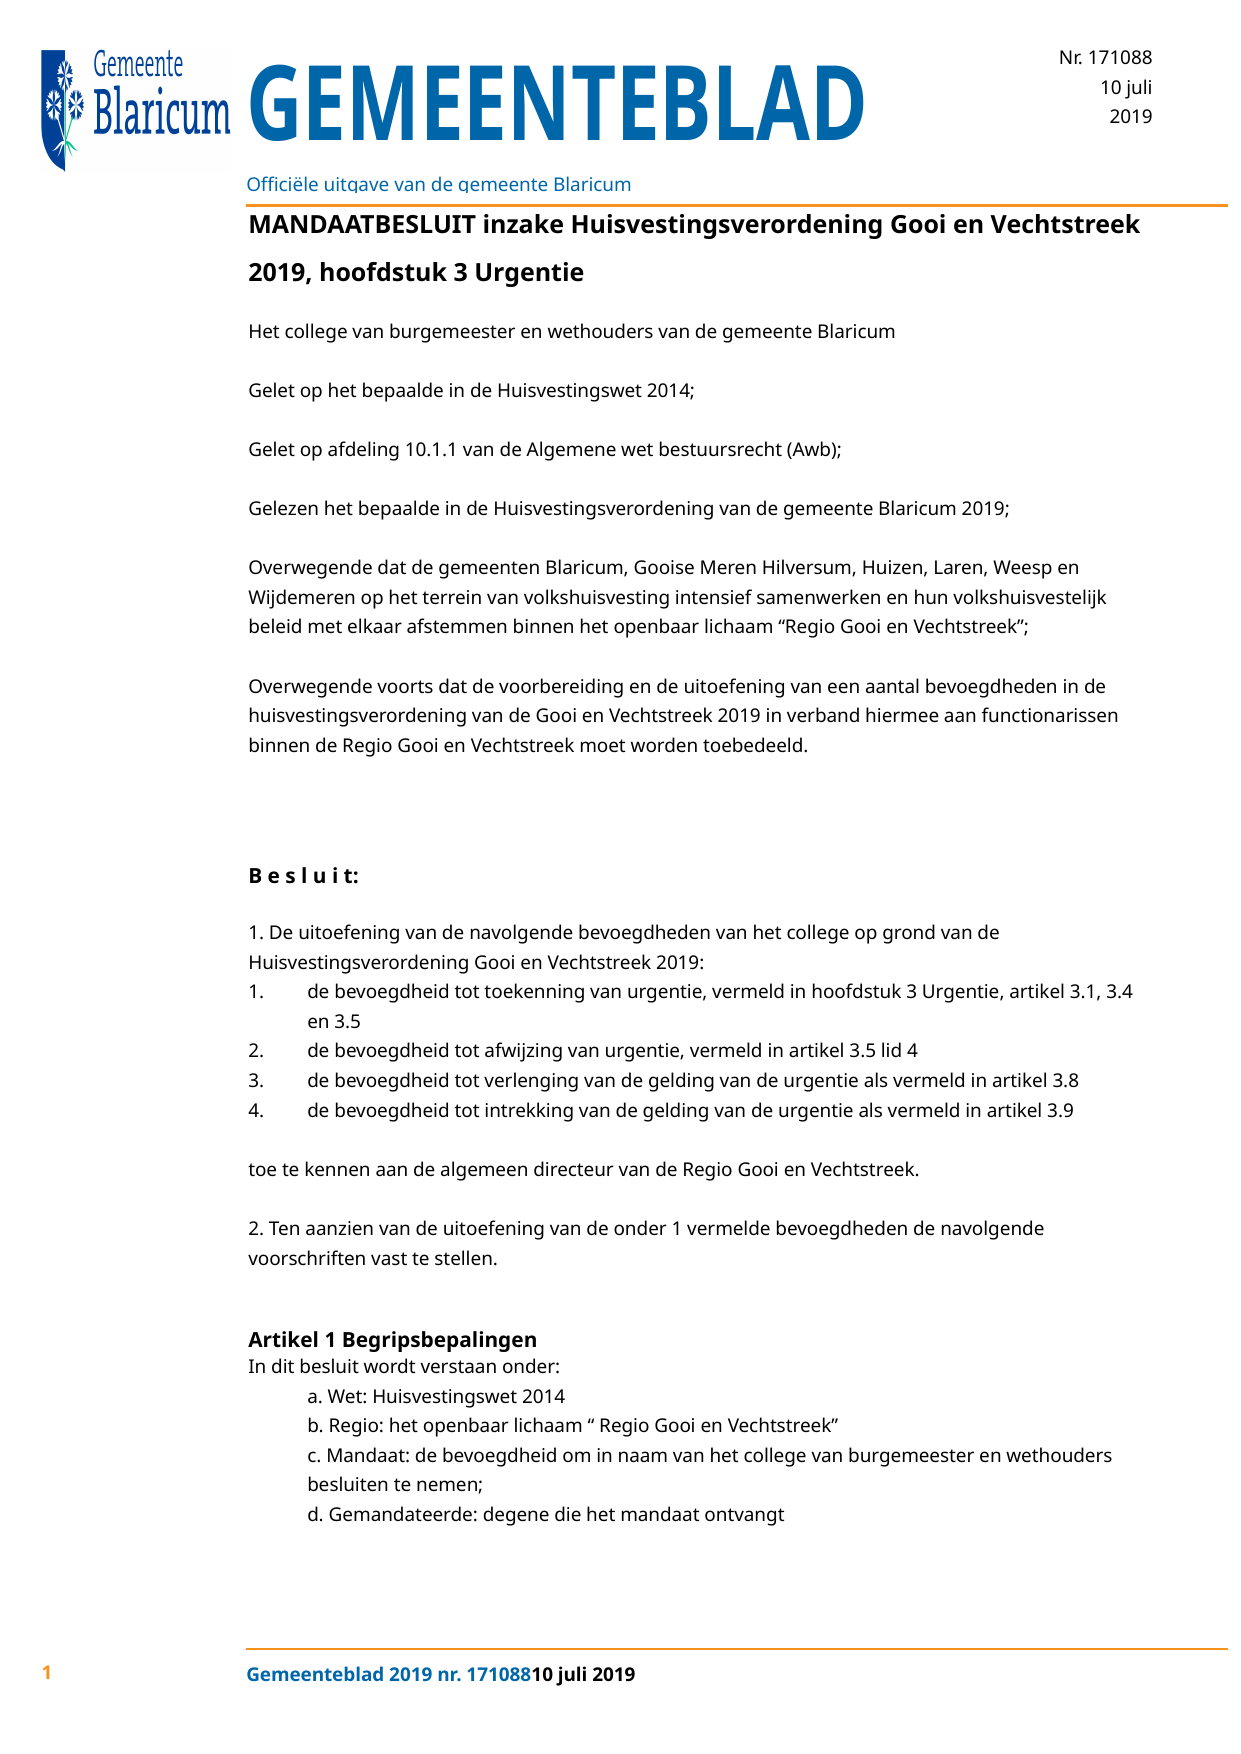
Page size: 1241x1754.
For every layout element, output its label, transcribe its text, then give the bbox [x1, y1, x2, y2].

list de bevoegdheid tot toekenning van urgentie, vermeld in hoofdstuk 3 Urgentie, artikel 3.1, 3.4 en 3.5 [248, 978, 1152, 1034]
list a. Wet: Huisvestingswet 2014 [248, 1383, 1152, 1408]
text Gelet op afdeling 10.1.1 van de Algemene wet bestuursrecht (Awb); [248, 436, 1152, 462]
text Gelet op het bepaalde in de Huisvestingswet 2014; [248, 377, 1152, 403]
text Het college van burgemeester en wethouders van de gemeente Blaricum [248, 318, 1152, 344]
list b. Regio: het openbaar lichaam “ Regio Gooi en Vechtstreek” [248, 1412, 1152, 1438]
list d. Gemandateerde: degene die het mandaat ontvangt [248, 1501, 1152, 1527]
picture [41, 47, 231, 172]
list c. Mandaat: de bevoegdheid om in naam van het college van burgemeester en wethouders besluiten te nemen; [248, 1442, 1152, 1497]
text Overwegende voorts dat de voorbereiding en de uitoefening van een aantal bevoegdheden in de huisvestingsverordening van de Gooi en Vechtstreek 2019 in verband hiermee aan functionarissen binnen de Regio Gooi en Vechtstreek moet worden toebedeeld. [248, 673, 1152, 758]
text B e s l u i t: [248, 861, 1152, 890]
text MANDAATBESLUIT inzake Huisvestingsverordening Gooi en Vechtstreek 2019, hoofdstuk 3 Urgentie [248, 207, 1152, 288]
text toe te kennen aan de algemeen directeur van de Regio Gooi en Vechtstreek. [248, 1156, 1152, 1182]
text Gelezen het bepaalde in de Huisvestingsverordening van de gemeente Blaricum 2019; [248, 495, 1152, 521]
list de bevoegdheid tot afwijzing van urgentie, vermeld in artikel 3.5 lid 4 [248, 1038, 1152, 1063]
list de bevoegdheid tot verlenging van de gelding van de urgentie als vermeld in artikel 3.8 [248, 1067, 1152, 1093]
text Artikel 1 Begripsbepalingen [248, 1325, 1152, 1353]
list de bevoegdheid tot intrekking van de gelding van de urgentie als vermeld in artikel 3.9 [248, 1097, 1152, 1123]
text 1. De uitoefening van de navolgende bevoegdheden van het college op grond van de Huisvestingsverordening Gooi en Vechtstreek 2019: [248, 919, 1152, 975]
text 2. Ten aanzien van de uitoefening van de onder 1 vermelde bevoegdheden de navolgende voorschriften vast te stellen. [248, 1215, 1152, 1271]
text In dit besluit wordt verstaan onder: [248, 1353, 1152, 1379]
text Overwegende dat de gemeenten Blaricum, Gooise Meren Hilversum, Huizen, Laren, Weesp en Wijdemeren op het terrein van volkshuisvesting intensief samenwerken en hun volkshuisvestelijk beleid met elkaar afstemmen binnen het openbaar lichaam “Regio Gooi en Vechtstreek”; [248, 554, 1152, 639]
